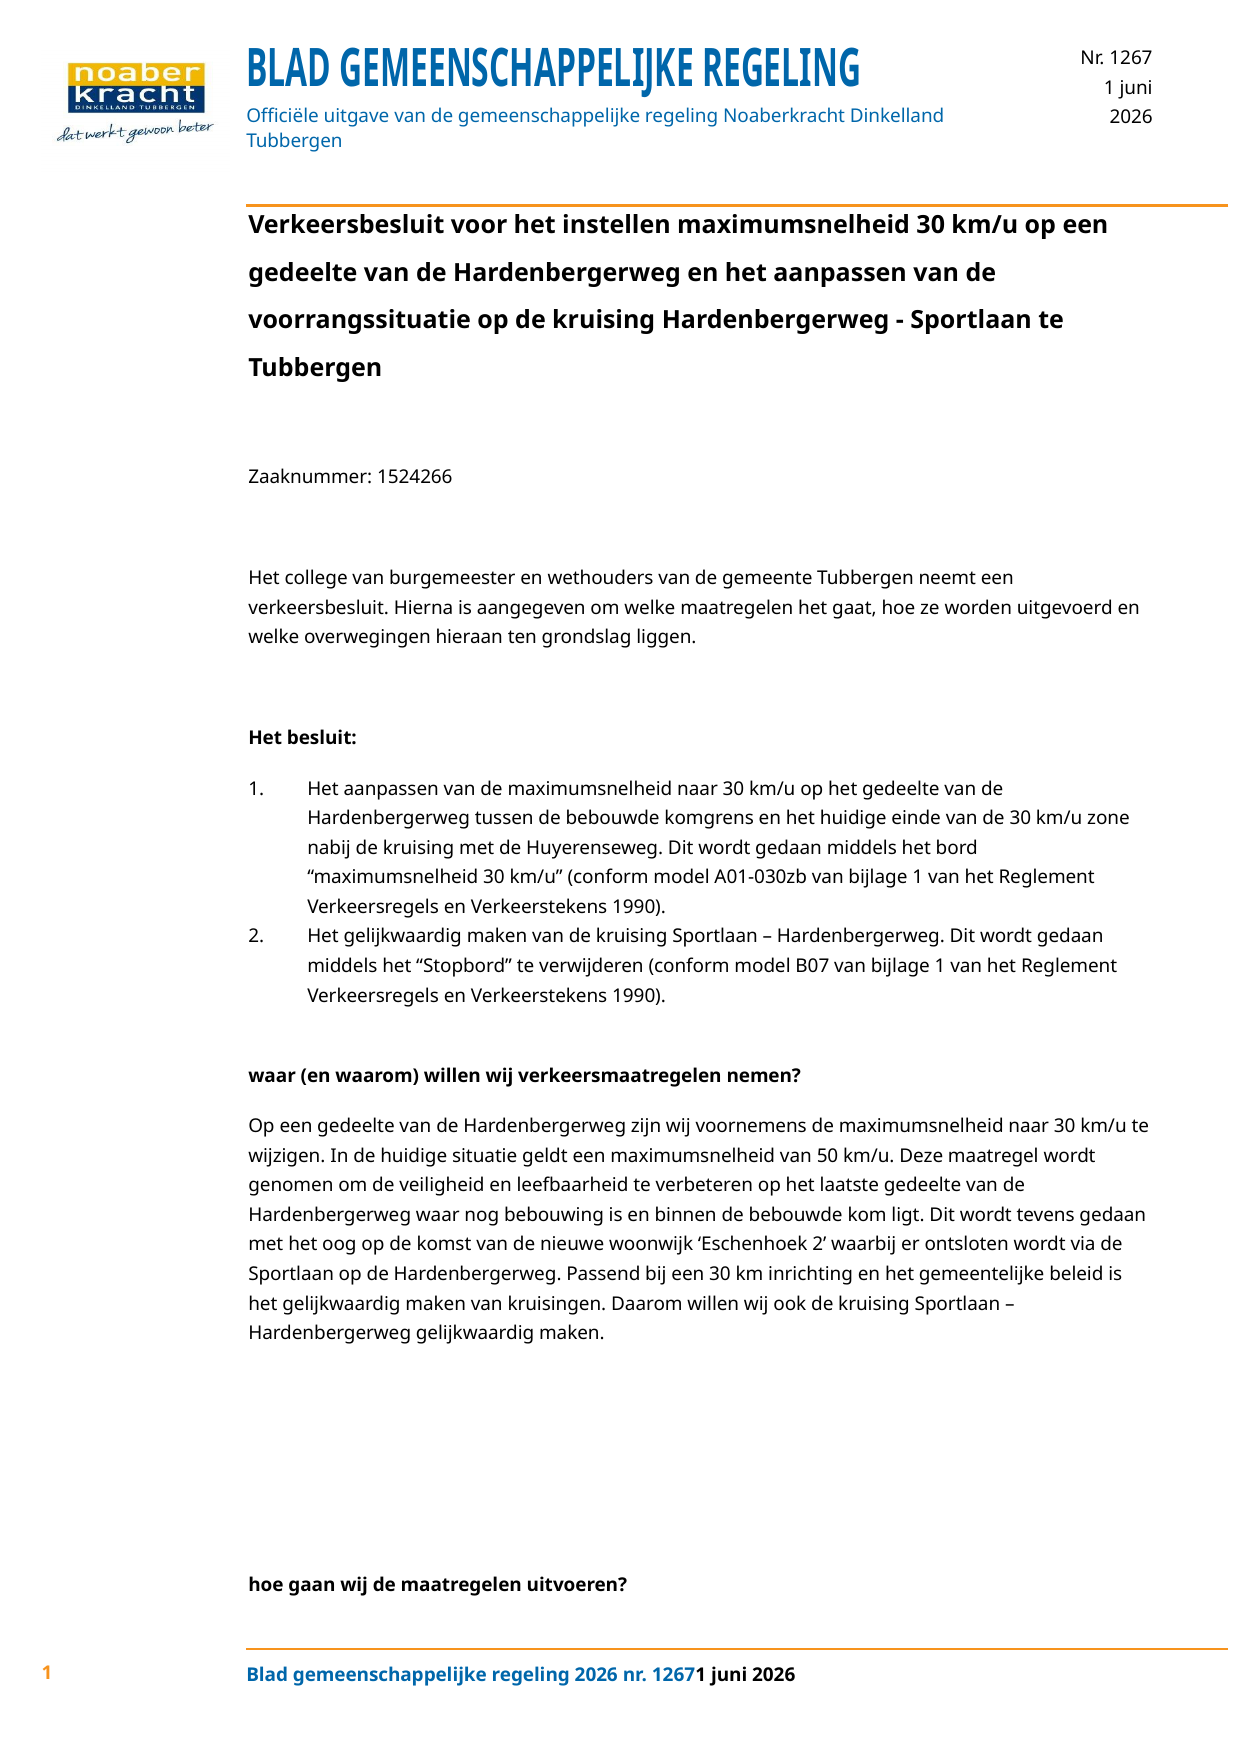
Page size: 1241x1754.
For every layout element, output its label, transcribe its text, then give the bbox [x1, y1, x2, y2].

list Het gelijkwaardig maken van de kruising Sportlaan – Hardenbergerweg. Dit wordt gedaan middels het “Stopbord” te verwijderen (conform model B07 van bijlage 1 van het Reglement Verkeersregels en Verkeerstekens 1990). [248, 923, 1152, 1008]
text Het college van burgemeester en wethouders van de gemeente Tubbergen neemt een verkeersbesluit. Hierna is aangegeven om welke maatregelen het gaat, hoe ze worden uitgevoerd en welke overwegingen hieraan ten grondslag liggen. [248, 564, 1152, 649]
text Het besluit: [248, 724, 1152, 750]
text Verkeersbesluit voor het instellen maximumsnelheid 30 km/u op een gedeelte van de Hardenbergerweg en het aanpassen van de voorrangssituatie op de kruising Hardenbergerweg - Sportlaan te Tubbergen [248, 207, 1152, 384]
text Zaaknummer: 1524266 [248, 463, 1152, 489]
text hoe gaan wij de maatregelen uitvoeren? [248, 1571, 1152, 1597]
list Het aanpassen van de maximumsnelheid naar 30 km/u op het gedeelte van de Hardenbergerweg tussen de bebouwde komgrens en het huidige einde van de 30 km/u zone nabij de kruising met de Huyerenseweg. Dit wordt gedaan middels het bord “maximumsnelheid 30 km/u” (conform model A01-030zb van bijlage 1 van het Reglement Verkeersregels en Verkeerstekens 1990). [248, 775, 1152, 919]
picture [41, 47, 231, 172]
text Op een gedeelte van de Hardenbergerweg zijn wij voornemens de maximumsnelheid naar 30 km/u te wijzigen. In de huidige situatie geldt een maximumsnelheid van 50 km/u. Deze maatregel wordt genomen om de veiligheid en leefbaarheid te verbeteren op het laatste gedeelte van de Hardenbergerweg waar nog bebouwing is en binnen de bebouwde kom ligt. Dit wordt tevens gedaan met het oog op de komst van de nieuwe woonwijk ‘Eschenhoek 2’ waarbij er ontsloten wordt via de Sportlaan op de Hardenbergerweg. Passend bij een 30 km inrichting en het gemeentelijke beleid is het gelijkwaardig maken van kruisingen. Daarom willen wij ook de kruising Sportlaan – Hardenbergerweg gelijkwaardig maken. [248, 1112, 1152, 1345]
text waar (en waarom) willen wij verkeersmaatregelen nemen? [248, 1062, 1152, 1088]
